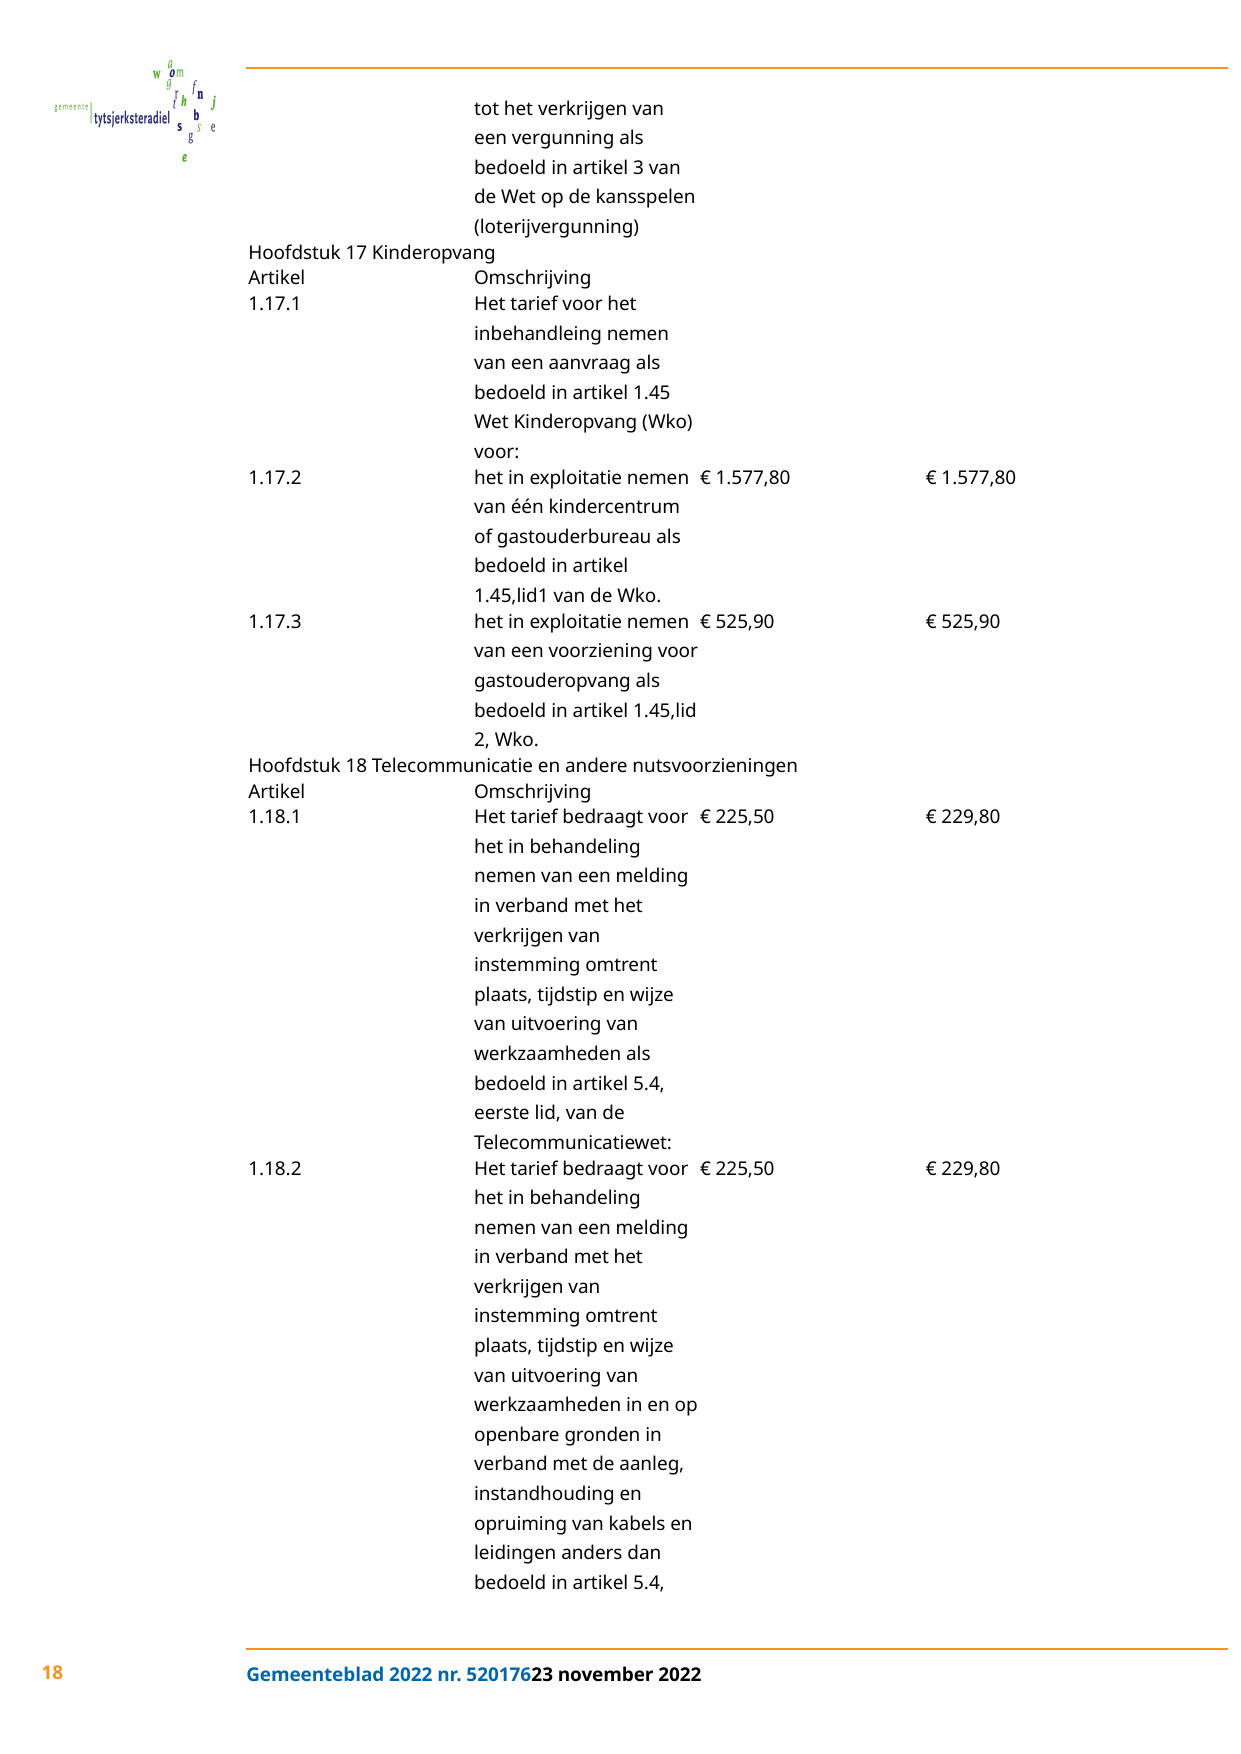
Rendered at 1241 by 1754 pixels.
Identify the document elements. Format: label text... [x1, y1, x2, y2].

table_cell € 1.577,80 [926, 464, 1152, 608]
table_cell [700, 290, 926, 464]
table_cell Artikel [248, 778, 474, 803]
table_cell Artikel [248, 265, 474, 290]
table_cell € 525,90 [700, 608, 926, 752]
table_cell € 225,50 [700, 1155, 926, 1594]
table_cell 1.17.3 [248, 608, 474, 752]
table_cell [700, 95, 926, 239]
table_cell [926, 265, 1152, 290]
table_cell Hoofdstuk 18 Telecommunicatie en andere nutsvoorzieningen [248, 752, 1152, 778]
table_cell Omschrijving [474, 265, 700, 290]
table_cell € 225,50 [700, 804, 926, 1155]
table_cell het in exploitatie nemen van één kindercentrum of gastouderbureau als bedoeld in artikel 1.45,lid1 van de Wko. [474, 464, 700, 608]
table_cell 1.18.1 [248, 804, 474, 1155]
table_cell 1.17.1 [248, 290, 474, 464]
table_cell [926, 778, 1152, 803]
table_cell Omschrijving [474, 778, 700, 803]
picture [41, 47, 231, 172]
table_cell [248, 95, 474, 239]
table_cell Hoofdstuk 17 Kinderopvang [248, 239, 1152, 264]
table_cell 1.18.2 [248, 1155, 474, 1594]
table_cell Het tarief voor het inbehandleing nemen van een aanvraag als bedoeld in artikel 1.45 Wet Kinderopvang (Wko) voor: [474, 290, 700, 464]
table_cell [700, 778, 926, 803]
table_cell [926, 95, 1152, 239]
table_cell 1.17.2 [248, 464, 474, 608]
table_cell € 1.577,80 [700, 464, 926, 608]
table_cell € 229,80 [926, 1155, 1152, 1594]
table_cell tot het verkrijgen van een vergunning als bedoeld in artikel 3 van de Wet op de kansspelen (loterijvergunning) [474, 95, 700, 239]
table_cell Het tarief bedraagt voor het in behandeling nemen van een melding in verband met het verkrijgen van instemming omtrent plaats, tijdstip en wijze van uitvoering van werkzaamheden als bedoeld in artikel 5.4, eerste lid, van de Telecommunicatiewet: [474, 804, 700, 1155]
table_cell [700, 265, 926, 290]
table_cell € 525,90 [926, 608, 1152, 752]
table_cell het in exploitatie nemen van een voorziening voor gastouderopvang als bedoeld in artikel 1.45,lid 2, Wko. [474, 608, 700, 752]
table_cell Het tarief bedraagt voor het in behandeling nemen van een melding in verband met het verkrijgen van instemming omtrent plaats, tijdstip en wijze van uitvoering van werkzaamheden in en op openbare gronden in verband met de aanleg, instandhouding en opruiming van kabels en leidingen anders dan bedoeld in artikel 5.4, [474, 1155, 700, 1594]
table_cell € 229,80 [926, 804, 1152, 1155]
table_cell [926, 290, 1152, 464]
